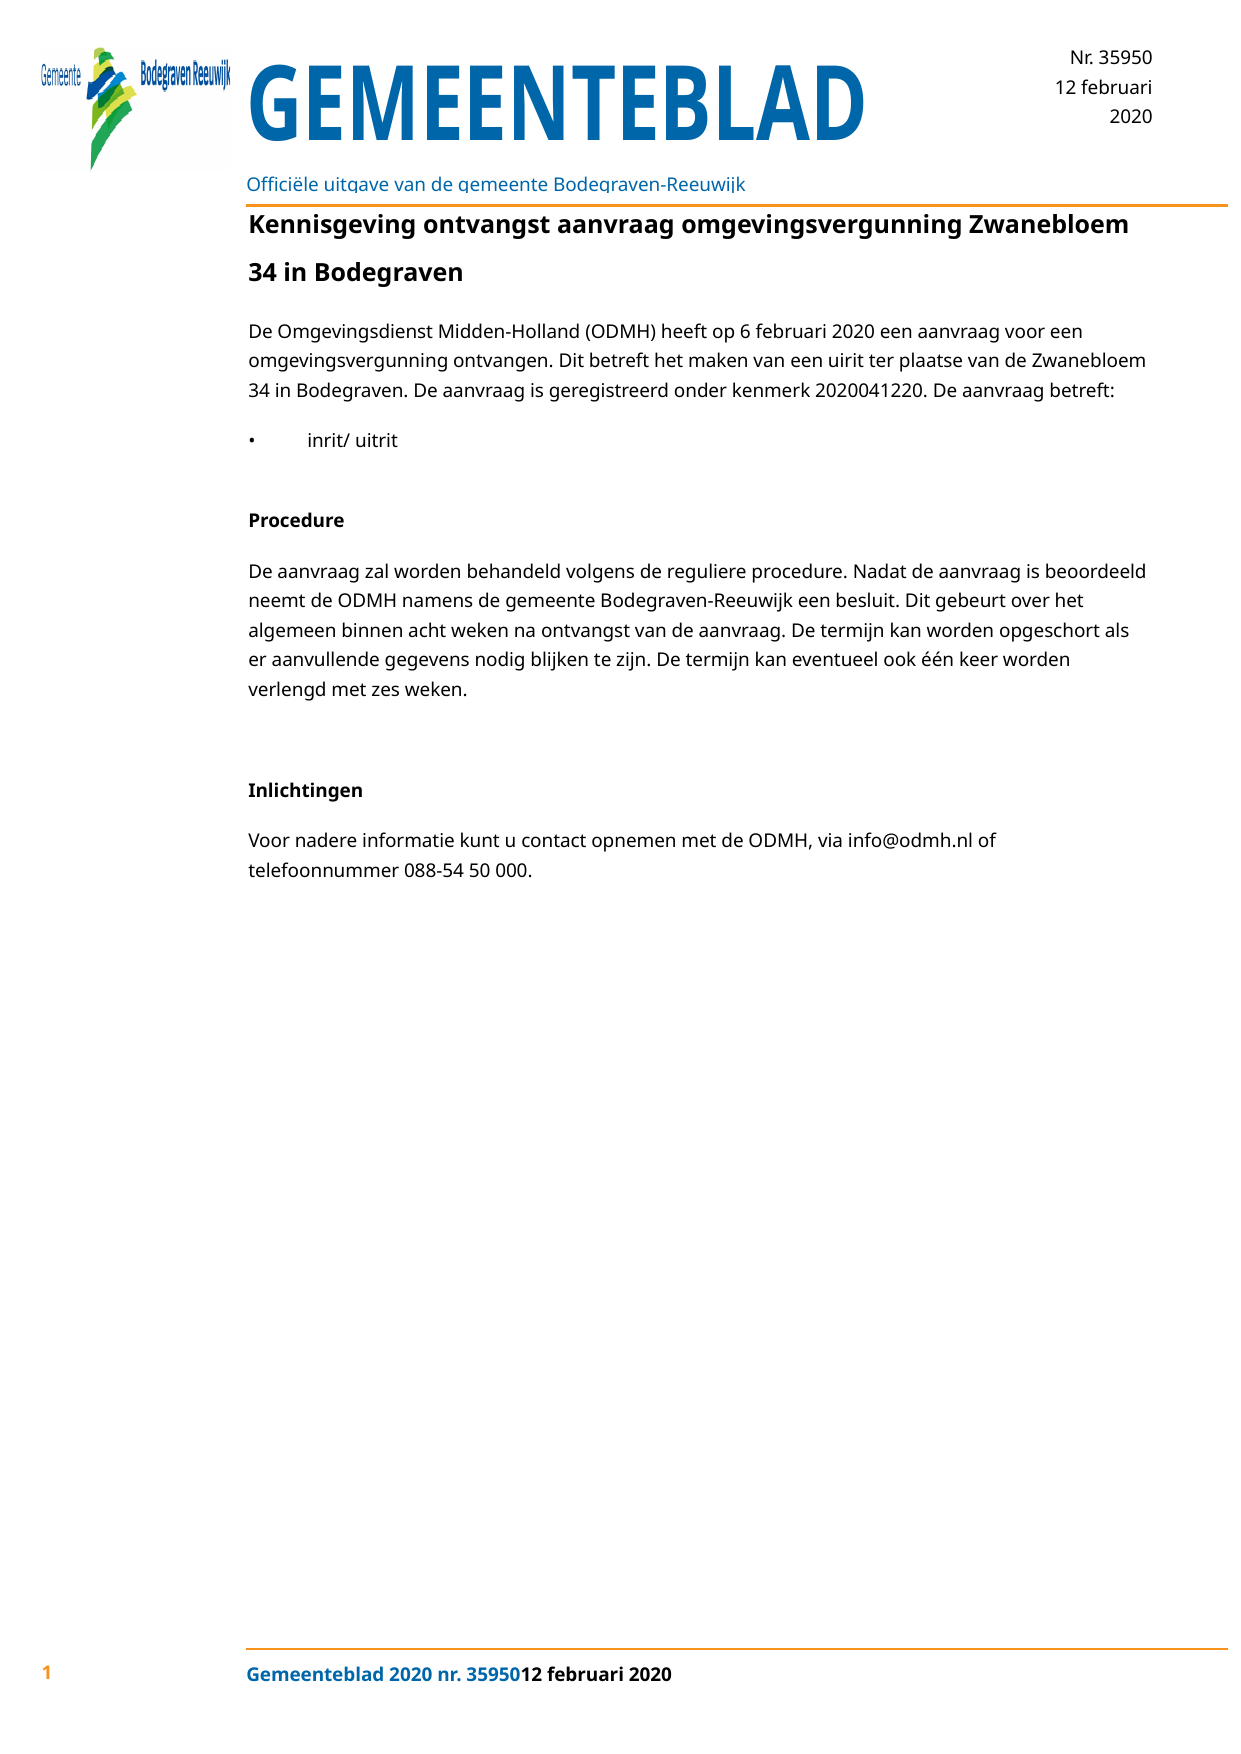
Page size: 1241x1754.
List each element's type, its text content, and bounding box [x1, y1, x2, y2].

text Inlichtingen [248, 777, 1152, 803]
list inrit/ uitrit [248, 427, 1152, 453]
text De aanvraag zal worden behandeld volgens de reguliere procedure. Nadat de aanvraag is beoordeeld neemt de ODMH namens de gemeente Bodegraven-Reeuwijk een besluit. Dit gebeurt over het algemeen binnen acht weken na ontvangst van de aanvraag. De termijn kan worden opgeschort als er aanvullende gegevens nodig blijken te zijn. De termijn kan eventueel ook één keer worden verlengd met zes weken. [248, 558, 1152, 702]
text Procedure [248, 507, 1152, 533]
picture [41, 47, 231, 172]
text De Omgevingsdienst Midden-Holland (ODMH) heeft op 6 februari 2020 een aanvraag voor een omgevingsvergunning ontvangen. Dit betreft het maken van een uirit ter plaatse van de Zwanebloem 34 in Bodegraven. De aanvraag is geregistreerd onder kenmerk 2020041220. De aanvraag betreft: [248, 318, 1152, 403]
text Voor nadere informatie kunt u contact opnemen met de ODMH, via info@odmh.nl of telefoonnummer 088-54 50 000. [248, 827, 1152, 883]
text Kennisgeving ontvangst aanvraag omgevingsvergunning Zwanebloem 34 in Bodegraven [248, 207, 1152, 288]
